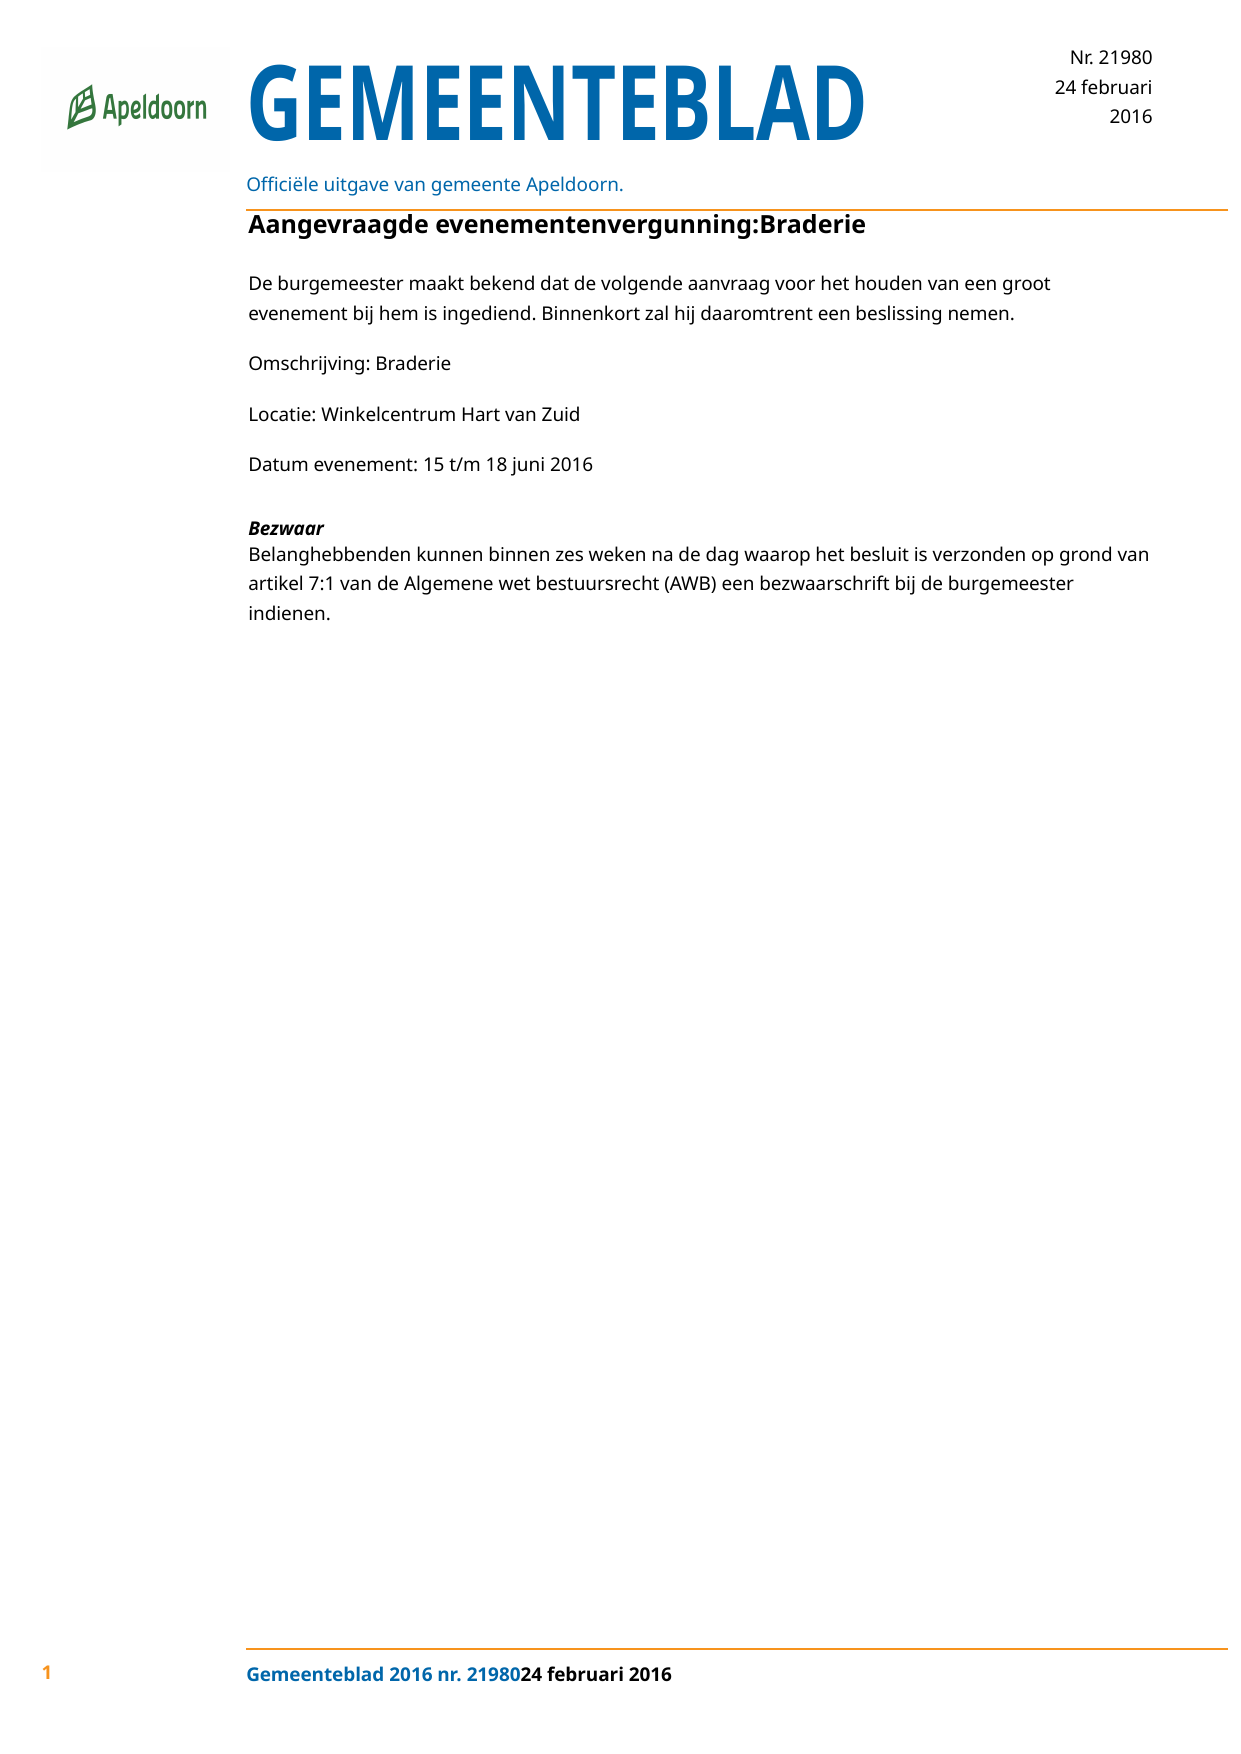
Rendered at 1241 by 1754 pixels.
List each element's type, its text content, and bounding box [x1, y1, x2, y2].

text Datum evenement: 15 t/m 18 juni 2016 [248, 451, 1152, 477]
text Omschrijving: Braderie [248, 350, 1152, 376]
text De burgemeester maakt bekend dat de volgende aanvraag voor het houden van een groot evenement bij hem is ingediend. Binnenkort zal hij daaromtrent een beslissing nemen. [248, 270, 1152, 326]
picture [41, 47, 231, 172]
text Locatie: Winkelcentrum Hart van Zuid [248, 401, 1152, 426]
text Aangevraagde evenementenvergunning:Braderie [248, 211, 1152, 241]
text Bezwaar [248, 515, 1152, 541]
text Belanghebbenden kunnen binnen zes weken na de dag waarop het besluit is verzonden op grond van artikel 7:1 van de Algemene wet bestuursrecht (AWB) een bezwaarschrift bij de burgemeester indienen. [248, 541, 1152, 626]
